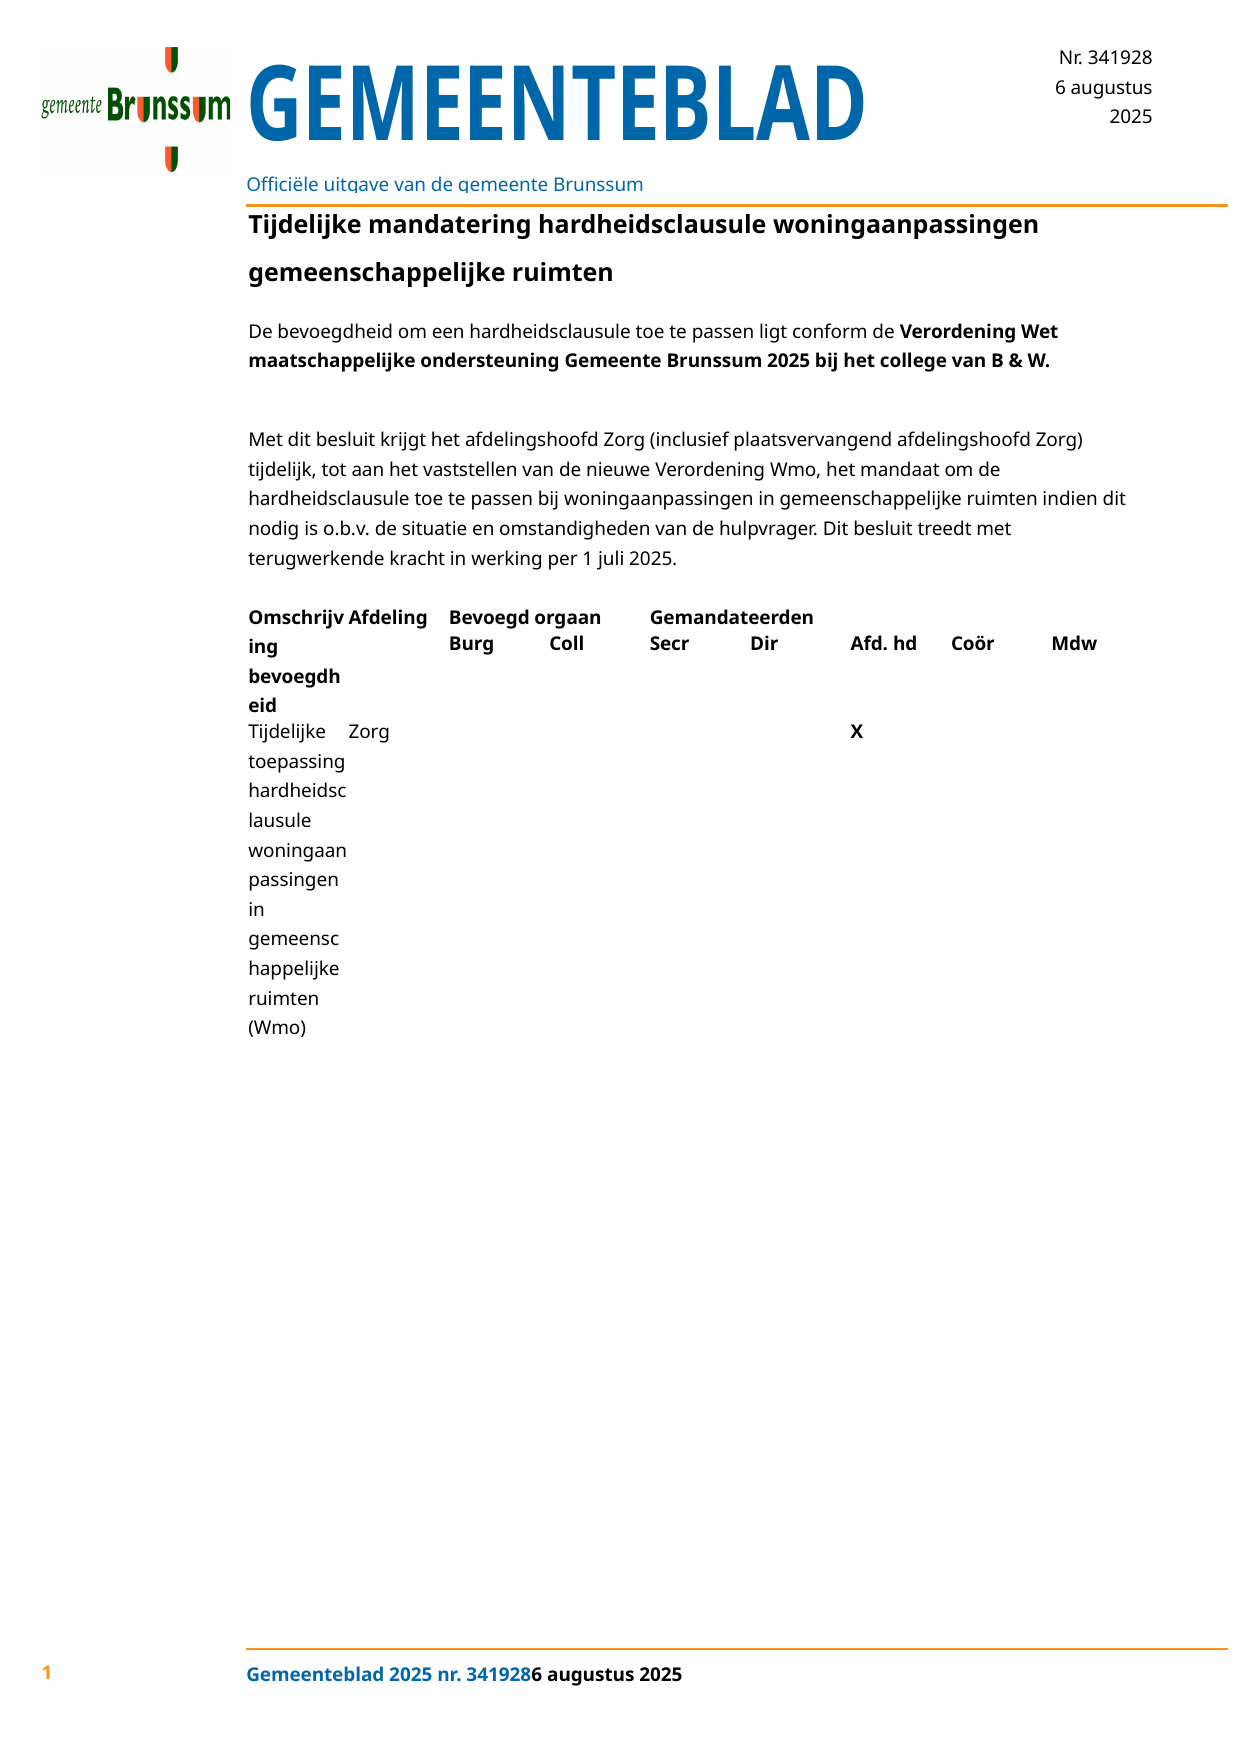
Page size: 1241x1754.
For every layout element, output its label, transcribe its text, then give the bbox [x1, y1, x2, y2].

table_cell Mdw [1051, 630, 1152, 718]
table_header Omschrijving bevoegdheid [248, 604, 348, 718]
table_cell Zorg [348, 719, 449, 1040]
table_header Gemandateerden [650, 604, 1152, 630]
table_cell [650, 719, 750, 1040]
table_cell [449, 719, 549, 1040]
table_cell [1051, 719, 1152, 1040]
table_cell Secr [650, 630, 750, 718]
table_header Afdeling [348, 604, 449, 718]
table_cell Tijdelijke toepassing hardheidsclausule woningaanpassingen in gemeenschappelijke ruimten (Wmo) [248, 719, 348, 1040]
table_cell Coör [951, 630, 1051, 718]
table_header Bevoegd orgaan [449, 604, 649, 630]
table_cell [951, 719, 1051, 1040]
text Tijdelijke mandatering hardheidsclausule woningaanpassingen gemeenschappelijke ruimten [248, 207, 1152, 288]
table_cell [750, 719, 850, 1040]
text Met dit besluit krijgt het afdelingshoofd Zorg (inclusief plaatsvervangend afdelingshoofd Zorg) tijdelijk, tot aan het vaststellen van de nieuwe Verordening Wmo, het mandaat om de hardheidsclausule toe te passen bij woningaanpassingen in gemeenschappelijke ruimten indien dit nodig is o.b.v. de situatie en omstandigheden van de hulpvrager. Dit besluit treedt met terugwerkende kracht in werking per 1 juli 2025. [248, 426, 1152, 570]
table_cell Coll [549, 630, 649, 718]
text De bevoegdheid om een hardheidsclausule toe te passen ligt conform de Verordening Wet maatschappelijke ondersteuning Gemeente Brunssum 2025 bij het college van B & W. [248, 318, 1152, 373]
picture [41, 47, 231, 172]
table_cell X [850, 719, 951, 1040]
table_cell Dir [750, 630, 850, 718]
table_cell Afd. hd [850, 630, 951, 718]
table_cell [549, 719, 649, 1040]
table_cell Burg [449, 630, 549, 718]
